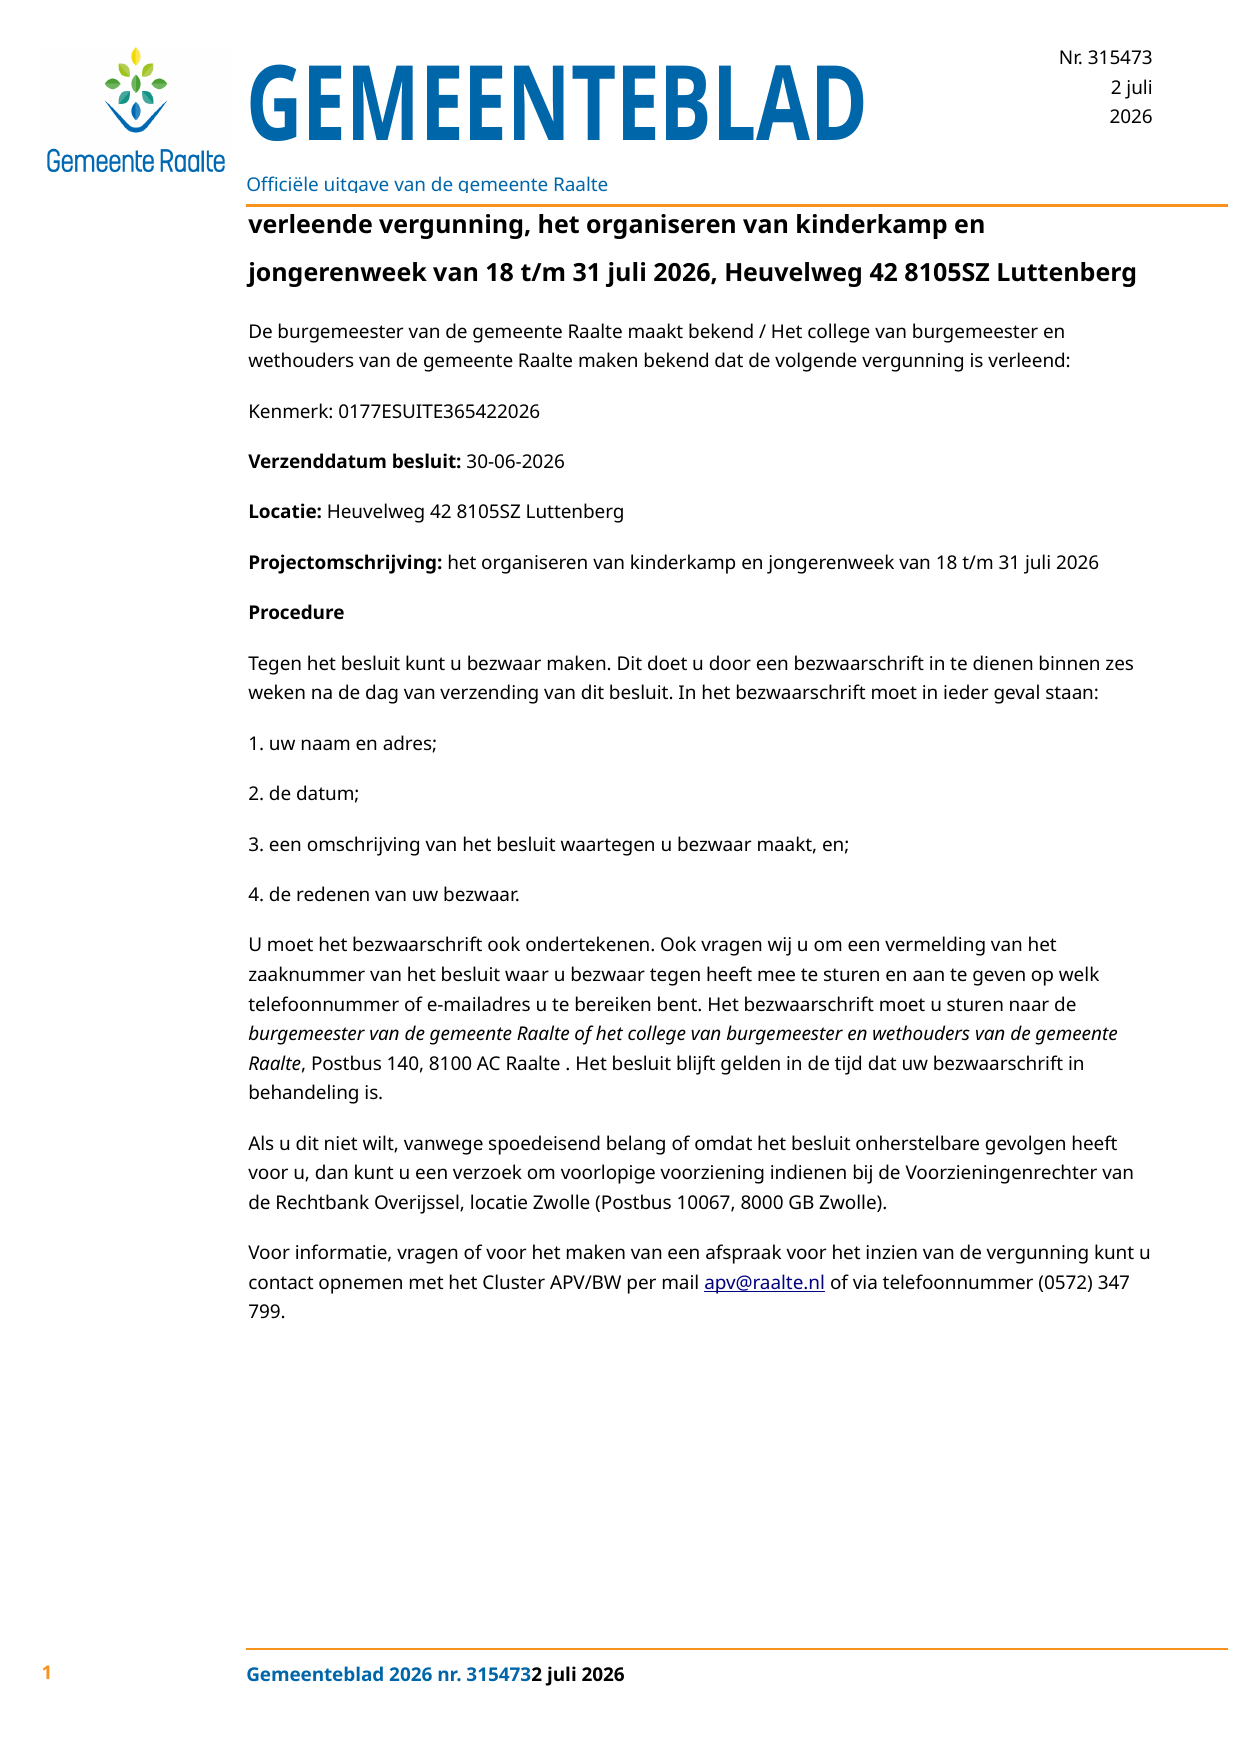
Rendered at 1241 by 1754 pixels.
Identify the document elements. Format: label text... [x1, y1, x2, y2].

text Voor informatie, vragen of voor het maken van een afspraak voor het inzien van de vergunning kunt u contact opnemen met het Cluster APV/BW per mail apv@raalte.nl of via telefoonnummer (0572) 347 799. [248, 1239, 1152, 1324]
text De burgemeester van de gemeente Raalte maakt bekend / Het college van burgemeester en wethouders van de gemeente Raalte maken bekend dat de volgende vergunning is verleend: [248, 318, 1152, 373]
text Verzenddatum besluit: 30-06-2026 [248, 448, 1152, 474]
text Tegen het besluit kunt u bezwaar maken. Dit doet u door een bezwaarschrift in te dienen binnen zes weken na de dag van verzending van dit besluit. In het bezwaarschrift moet in ieder geval staan: [248, 650, 1152, 705]
text Als u dit niet wilt, vanwege spoedeisend belang of omdat het besluit onherstelbare gevolgen heeft voor u, dan kunt u een verzoek om voorlopige voorziening indienen bij de Voorzieningenrechter van de Rechtbank Overijssel, locatie Zwolle (Postbus 10067, 8000 GB Zwolle). [248, 1130, 1152, 1215]
text Projectomschrijving: het organiseren van kinderkamp en jongerenweek van 18 t/m 31 juli 2026 [248, 549, 1152, 575]
picture [41, 47, 231, 172]
text 3. een omschrijving van het besluit waartegen u bezwaar maakt, en; [248, 831, 1152, 857]
text Kenmerk: 0177ESUITE365422026 [248, 398, 1152, 424]
text verleende vergunning, het organiseren van kinderkamp en jongerenweek van 18 t/m 31 juli 2026, Heuvelweg 42 8105SZ Luttenberg [248, 207, 1152, 288]
text U moet het bezwaarschrift ook ondertekenen. Ook vragen wij u om een vermelding van het zaaknummer van het besluit waar u bezwaar tegen heeft mee te sturen en aan te geven op welk telefoonnummer of e-mailadres u te bereiken bent. Het bezwaarschrift moet u sturen naar de burgemeester van de gemeente Raalte of het college van burgemeester en wethouders van de gemeente Raalte, Postbus 140, 8100 AC Raalte . Het besluit blijft gelden in de tijd dat uw bezwaarschrift in behandeling is. [248, 932, 1152, 1105]
text Locatie: Heuvelweg 42 8105SZ Luttenberg [248, 499, 1152, 524]
text Procedure [248, 599, 1152, 625]
text 4. de redenen van uw bezwaar. [248, 881, 1152, 907]
text 2. de datum; [248, 780, 1152, 806]
text 1. uw naam en adres; [248, 730, 1152, 756]
